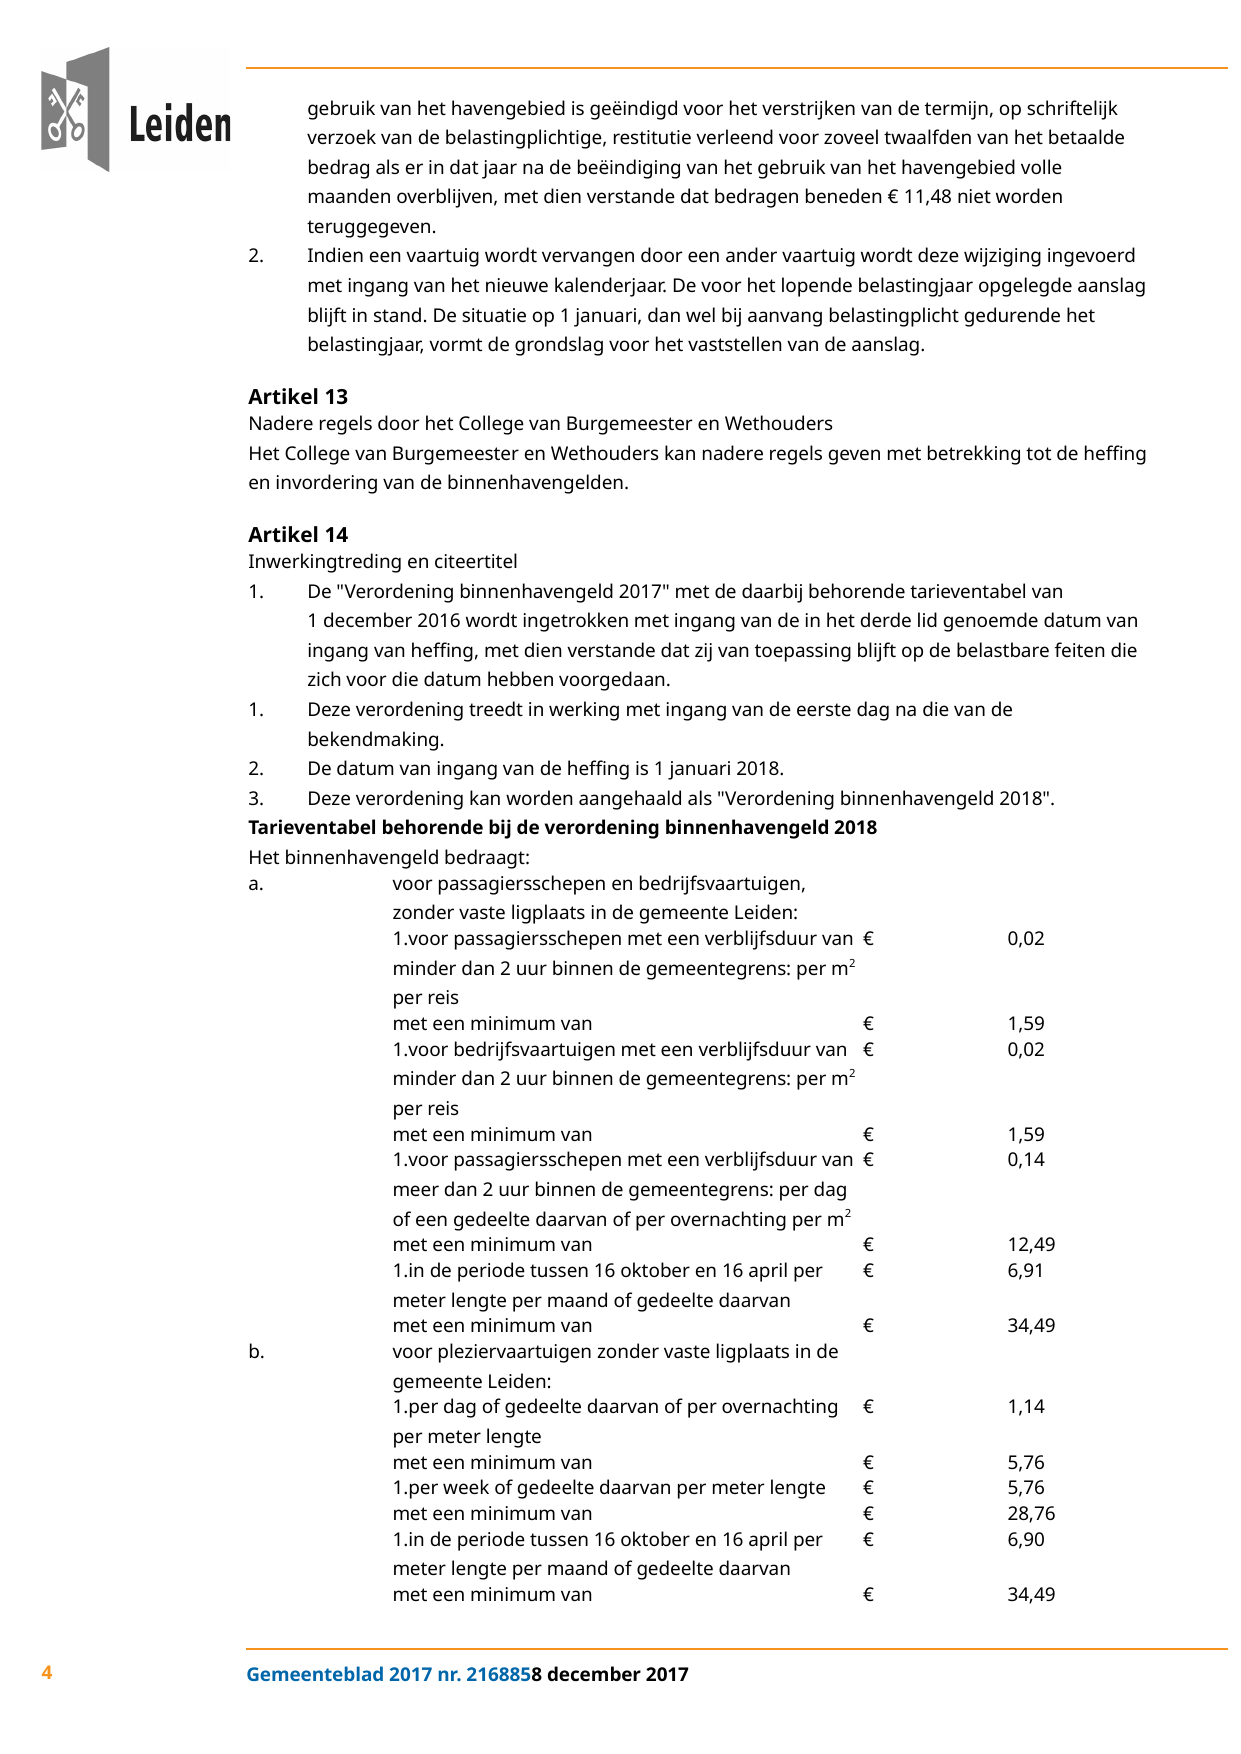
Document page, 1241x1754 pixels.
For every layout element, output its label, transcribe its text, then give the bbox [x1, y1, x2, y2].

text Nadere regels door het College van Burgemeester en Wethouders [248, 410, 1152, 436]
table_cell [248, 1449, 392, 1474]
table_cell 1,59 [1007, 1121, 1152, 1147]
table_cell [248, 1257, 392, 1312]
table_header Het binnenhavengeld bedraagt: [248, 844, 1152, 870]
table_cell [248, 1121, 392, 1147]
list gebruik van het havengebied is geëindigd voor het verstrijken van de termijn, op schriftelijk verzoek van de belastingplichtige, restitutie verleend voor zoveel twaalfden van het betaalde bedrag als er in dat jaar na de beëindiging van het gebruik van het havengebied volle maanden overblijven, met dien verstande dat bedragen beneden € 11,48 niet worden teruggegeven. [248, 95, 1152, 239]
table_cell € [863, 925, 1007, 1010]
table_cell € [863, 1475, 1007, 1500]
table_cell voor pleziervaartuigen zonder vaste ligplaats in de gemeente Leiden: [392, 1338, 863, 1393]
table_cell [248, 1231, 392, 1257]
table_cell € [863, 1231, 1007, 1257]
table_cell € [863, 1581, 1007, 1607]
table_cell [248, 1010, 392, 1036]
table_cell a. [248, 870, 392, 925]
list De "Verordening binnenhavengeld 2017" met de daarbij behorende tarieventabel van 1 december 2016 wordt ingetrokken met ingang van de in het derde lid genoemde datum van ingang van heffing, met dien verstande dat zij van toepassing blijft op de belastbare feiten die zich voor die datum hebben voorgedaan. [248, 578, 1152, 692]
table_cell 12,49 [1007, 1231, 1152, 1257]
text Artikel 13 [248, 382, 1152, 410]
table_cell 34,49 [1007, 1313, 1152, 1338]
table_cell [1007, 870, 1152, 925]
table_cell 1.voor bedrijfsvaartuigen met een verblijfsduur van minder dan 2 uur binnen de gemeentegrens: per m2 per reis [392, 1036, 863, 1121]
table_cell 1.voor passagiersschepen met een verblijfsduur van meer dan 2 uur binnen de gemeentegrens: per dag of een gedeelte daarvan of per overnachting per m2 [392, 1147, 863, 1231]
table_cell 1,14 [1007, 1394, 1152, 1449]
table_cell [248, 925, 392, 1010]
table_cell 1.per week of gedeelte daarvan per meter lengte [392, 1475, 863, 1500]
table_cell 1.in de periode tussen 16 oktober en 16 april per meter lengte per maand of gedeelte daarvan [392, 1257, 863, 1312]
text Tarieventabel behorende bij de verordening binnenhavengeld 2018 [248, 814, 1152, 840]
list Deze verordening kan worden aangehaald als "Verordening binnenhavengeld 2018". [248, 785, 1152, 811]
table_cell b. [248, 1338, 392, 1393]
table_cell [248, 1147, 392, 1231]
table_cell met een minimum van [392, 1313, 863, 1338]
table_cell [248, 1526, 392, 1581]
text Artikel 14 [248, 520, 1152, 548]
table_cell [248, 1036, 392, 1121]
table_cell 0,02 [1007, 1036, 1152, 1121]
table_cell [248, 1475, 392, 1500]
table_cell 1.in de periode tussen 16 oktober en 16 april per meter lengte per maand of gedeelte daarvan [392, 1526, 863, 1581]
table_cell voor passagiersschepen en bedrijfsvaartuigen, zonder vaste ligplaats in de gemeente Leiden: [392, 870, 863, 925]
list Indien een vaartuig wordt vervangen door een ander vaartuig wordt deze wijziging ingevoerd met ingang van het nieuwe kalenderjaar. De voor het lopende belastingjaar opgelegde aanslag blijft in stand. De situatie op 1 januari, dan wel bij aanvang belastingplicht gedurende het belastingjaar, vormt de grondslag voor het vaststellen van de aanslag. [248, 243, 1152, 357]
table_cell [248, 1581, 392, 1607]
table_cell 28,76 [1007, 1500, 1152, 1526]
table_cell 34,49 [1007, 1581, 1152, 1607]
table_cell [863, 1338, 1007, 1393]
table_cell 1.per dag of gedeelte daarvan of per overnachting per meter lengte [392, 1394, 863, 1449]
table_cell € [863, 1526, 1007, 1581]
table_cell met een minimum van [392, 1121, 863, 1147]
table_cell [863, 870, 1007, 925]
text Het College van Burgemeester en Wethouders kan nadere regels geven met betrekking tot de heffing en invordering van de binnenhavengelden. [248, 440, 1152, 495]
table_cell € [863, 1010, 1007, 1036]
table_cell 5,76 [1007, 1475, 1152, 1500]
table_cell 6,91 [1007, 1257, 1152, 1312]
table_cell met een minimum van [392, 1010, 863, 1036]
table_cell 5,76 [1007, 1449, 1152, 1474]
table_cell € [863, 1449, 1007, 1474]
table_cell [248, 1500, 392, 1526]
table_cell met een minimum van [392, 1581, 863, 1607]
table_cell € [863, 1147, 1007, 1231]
table_cell € [863, 1257, 1007, 1312]
picture [41, 47, 231, 172]
table_cell 1,59 [1007, 1010, 1152, 1036]
table_cell € [863, 1394, 1007, 1449]
table_cell 1.voor passagiersschepen met een verblijfsduur van minder dan 2 uur binnen de gemeentegrens: per m2 per reis [392, 925, 863, 1010]
table_cell met een minimum van [392, 1500, 863, 1526]
table_cell € [863, 1313, 1007, 1338]
table_cell 0,14 [1007, 1147, 1152, 1231]
table_cell [248, 1313, 392, 1338]
table_cell 6,90 [1007, 1526, 1152, 1581]
table_cell € [863, 1036, 1007, 1121]
table_cell met een minimum van [392, 1449, 863, 1474]
list Deze verordening treedt in werking met ingang van de eerste dag na die van de bekendmaking. [248, 696, 1152, 752]
text Inwerkingtreding en citeertitel [248, 548, 1152, 574]
table_cell € [863, 1500, 1007, 1526]
list De datum van ingang van de heffing is 1 januari 2018. [248, 755, 1152, 781]
table_cell [248, 1394, 392, 1449]
table_cell [1007, 1338, 1152, 1393]
table_cell 0,02 [1007, 925, 1152, 1010]
table_cell € [863, 1121, 1007, 1147]
table_cell met een minimum van [392, 1231, 863, 1257]
